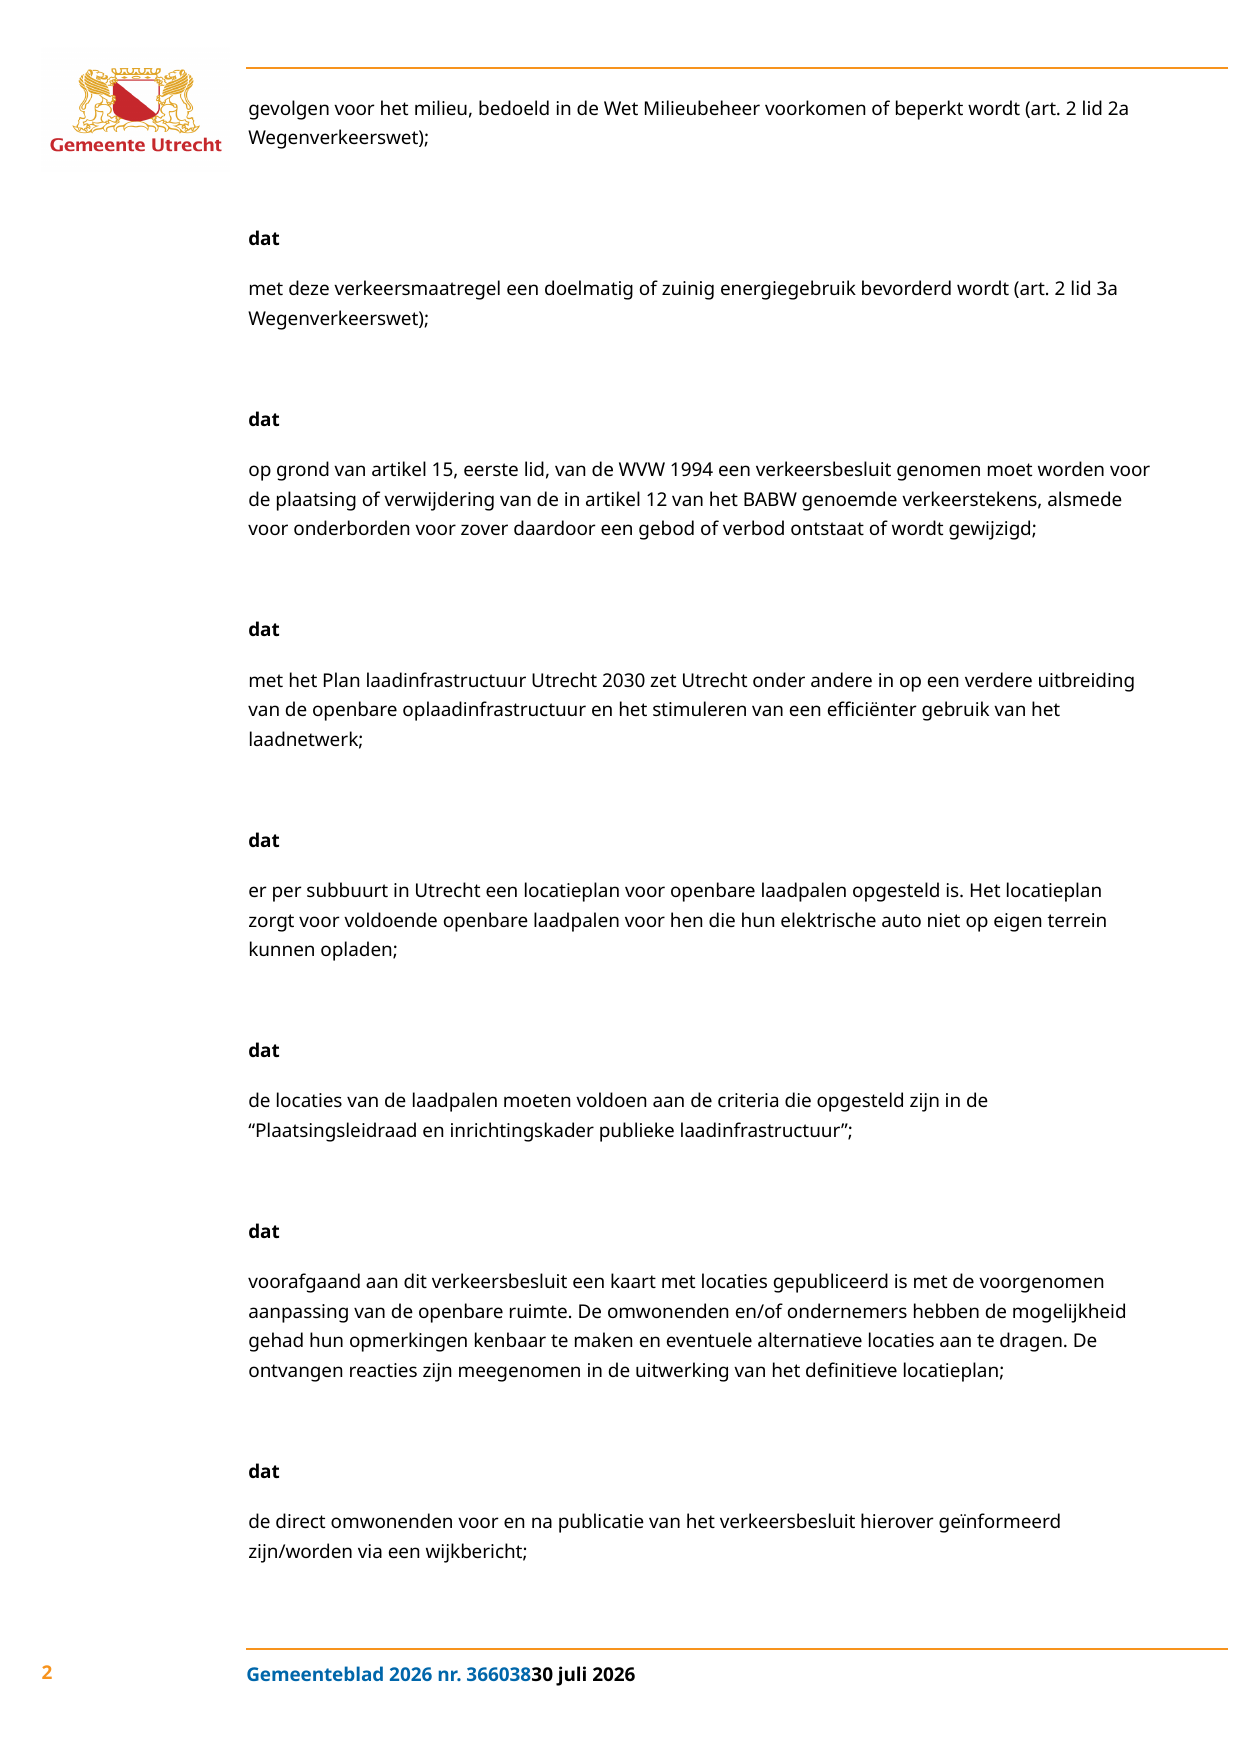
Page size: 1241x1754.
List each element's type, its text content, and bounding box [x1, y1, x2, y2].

picture [41, 47, 231, 172]
text met deze verkeersmaatregel een doelmatig of zuinig energiegebruik bevorderd wordt (art. 2 lid 3a Wegenverkeerswet); [248, 276, 1152, 331]
text er per subbuurt in Utrecht een locatieplan voor openbare laadpalen opgesteld is. Het locatieplan zorgt voor voldoende openbare laadpalen voor hen die hun elektrische auto niet op eigen terrein kunnen opladen; [248, 877, 1152, 962]
text dat [248, 1458, 1152, 1484]
text op grond van artikel 15, eerste lid, van de WVW 1994 een verkeersbesluit genomen moet worden voor de plaatsing of verwijdering van de in artikel 12 van het BABW genoemde verkeerstekens, alsmede voor onderborden voor zover daardoor een gebod of verbod ontstaat of wordt gewijzigd; [248, 456, 1152, 541]
text dat [248, 827, 1152, 853]
text met het Plan laadinfrastructuur Utrecht 2030 zet Utrecht onder andere in op een verdere uitbreiding van de openbare oplaadinfrastructuur en het stimuleren van een efficiënter gebruik van het laadnetwerk; [248, 667, 1152, 752]
text dat [248, 225, 1152, 251]
text de locaties van de laadpalen moeten voldoen aan de criteria die opgesteld zijn in de “Plaatsingsleidraad en inrichtingskader publieke laadinfrastructuur”; [248, 1088, 1152, 1143]
text de direct omwonenden voor en na publicatie van het verkeersbesluit hierover geïnformeerd zijn/worden via een wijkbericht; [248, 1508, 1152, 1564]
text voorafgaand aan dit verkeersbesluit een kaart met locaties gepubliceerd is met de voorgenomen aanpassing van de openbare ruimte. De omwonenden en/of ondernemers hebben de mogelijkheid gehad hun opmerkingen kenbaar te maken en eventuele alternatieve locaties aan te dragen. De ontvangen reacties zijn meegenomen in de uitwerking van het definitieve locatieplan; [248, 1268, 1152, 1383]
text dat [248, 1218, 1152, 1244]
text dat [248, 406, 1152, 432]
text gevolgen voor het milieu, bedoeld in de Wet Milieubeheer voorkomen of beperkt wordt (art. 2 lid 2a Wegenverkeerswet); [248, 95, 1152, 150]
text dat [248, 616, 1152, 642]
text dat [248, 1037, 1152, 1063]
